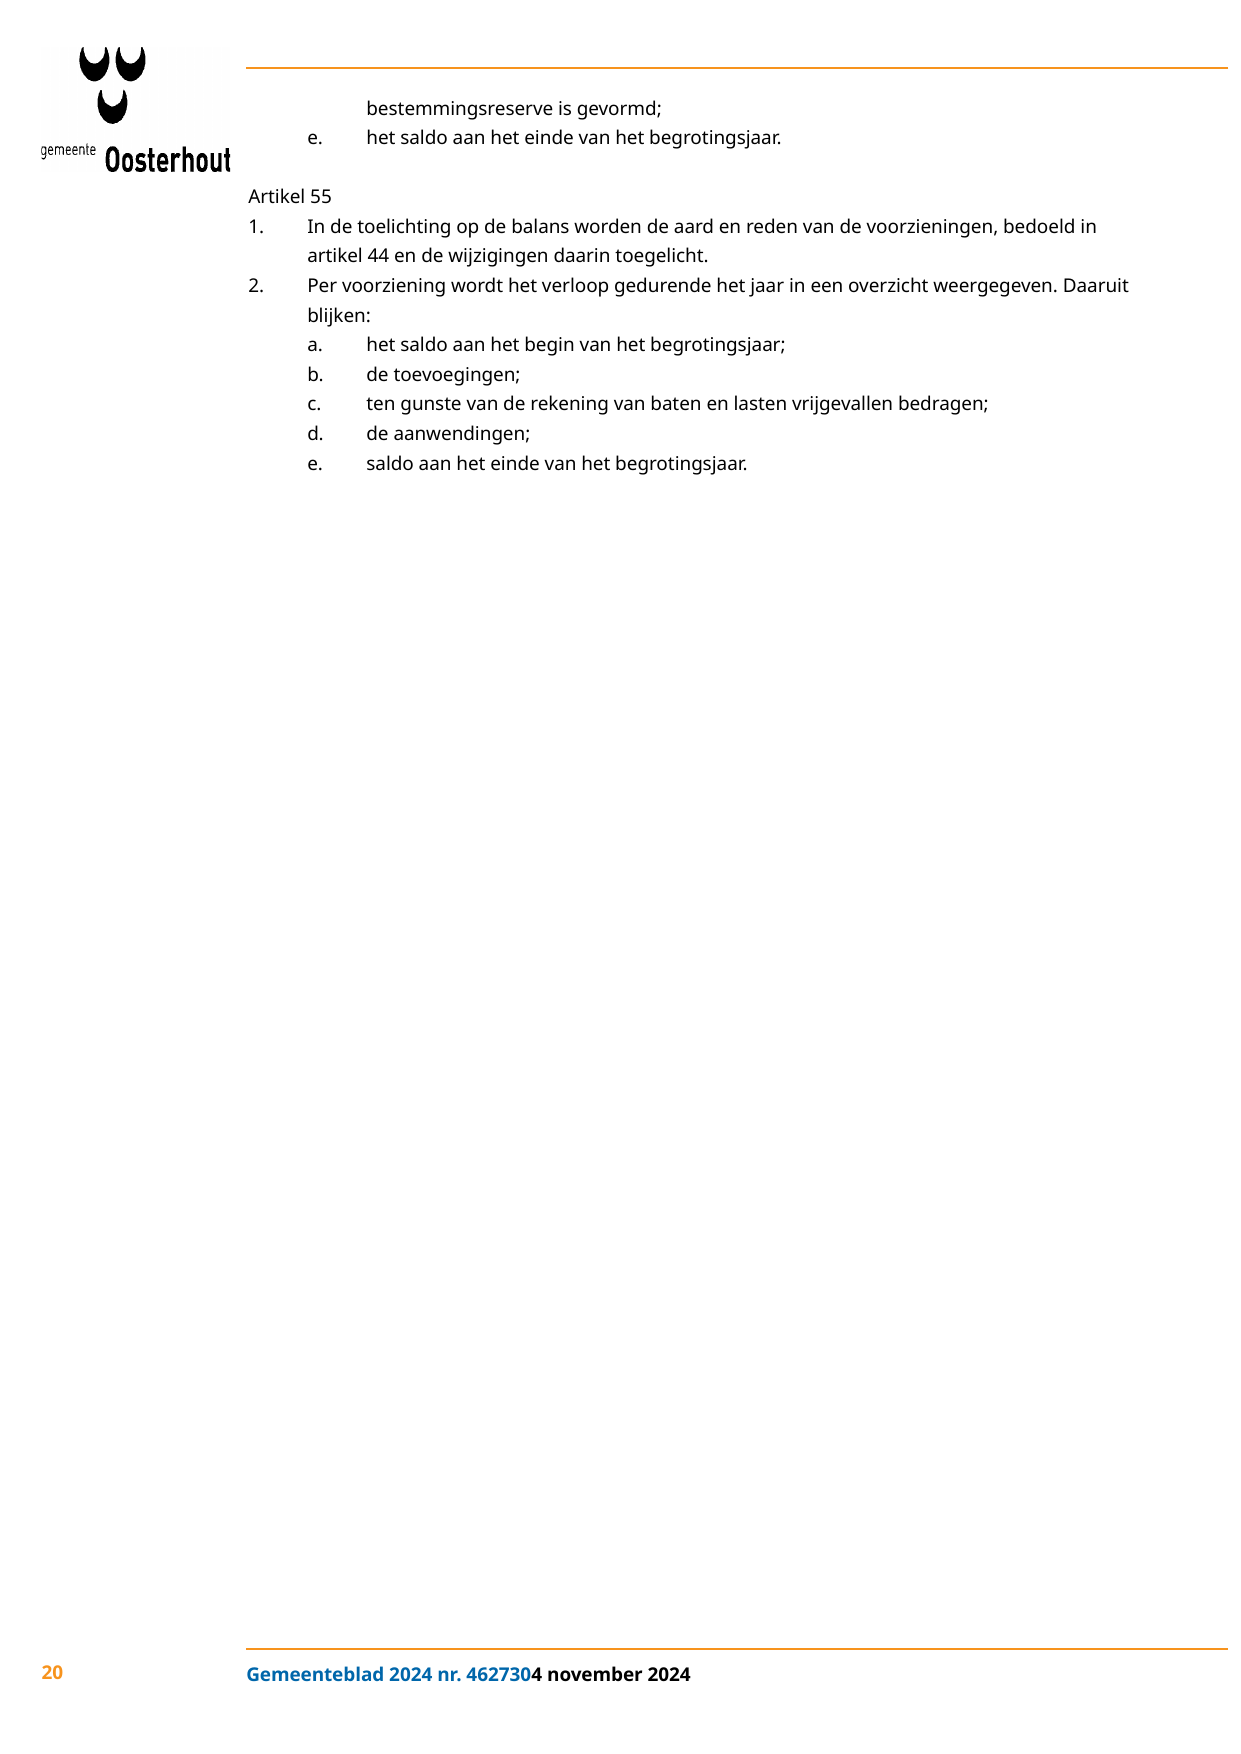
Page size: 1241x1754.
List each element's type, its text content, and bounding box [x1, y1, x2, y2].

list het saldo aan het begin van het begrotingsjaar; [307, 331, 1152, 357]
picture [41, 47, 231, 172]
list saldo aan het einde van het begrotingsjaar. [307, 450, 1152, 476]
list Per voorziening wordt het verloop gedurende het jaar in een overzicht weergegeven. Daaruit blijken: [248, 272, 1152, 328]
text Artikel 55 [248, 183, 1152, 209]
list In de toelichting op de balans worden de aard en reden van de voorzieningen, bedoeld in artikel 44 en de wijzigingen daarin toegelicht. [248, 213, 1152, 268]
list de toevoegingen; [307, 361, 1152, 387]
list de aanwendingen; [307, 420, 1152, 446]
list ten gunste van de rekening van baten en lasten vrijgevallen bedragen; [307, 391, 1152, 416]
list bestemmingsreserve is gevormd; [307, 95, 1152, 121]
list het saldo aan het einde van het begrotingsjaar. [307, 124, 1152, 150]
